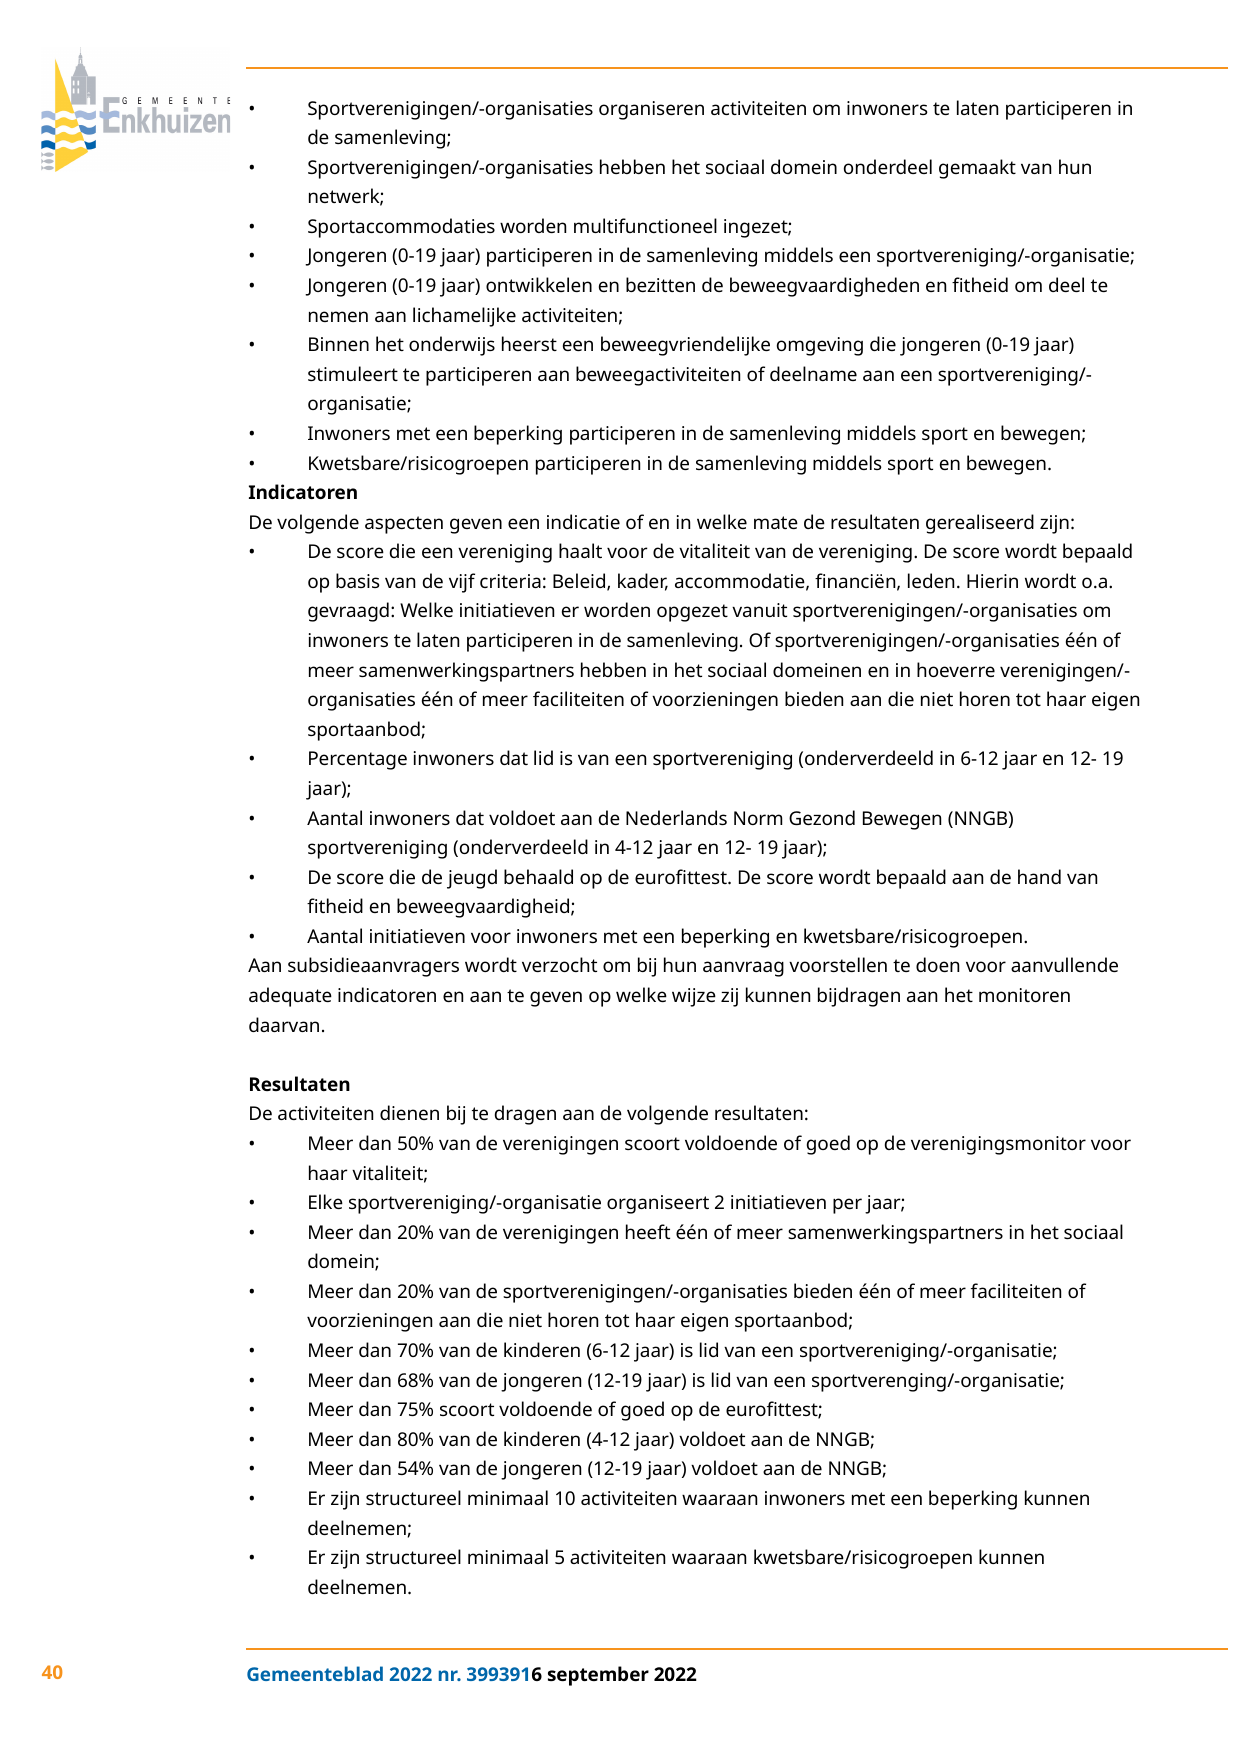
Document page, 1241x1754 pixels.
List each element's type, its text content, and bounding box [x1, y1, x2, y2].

list Aantal initiatieven voor inwoners met een beperking en kwetsbare/risicogroepen. [248, 923, 1152, 949]
list Meer dan 50% van de verenigingen scoort voldoende of goed op de verenigingsmonitor voor haar vitaliteit; [248, 1130, 1152, 1186]
list Aantal inwoners dat voldoet aan de Nederlands Norm Gezond Bewegen (NNGB) sportvereniging (onderverdeeld in 4-12 jaar en 12- 19 jaar); [248, 805, 1152, 860]
text Aan subsidieaanvragers wordt verzocht om bij hun aanvraag voorstellen te doen voor aanvullende adequate indicatoren en aan te geven op welke wijze zij kunnen bijdragen aan het monitoren daarvan. [248, 953, 1152, 1038]
list Sportverenigingen/-organisaties organiseren activiteiten om inwoners te laten participeren in de samenleving; [248, 95, 1152, 150]
text De activiteiten dienen bij te dragen aan de volgende resultaten: [248, 1101, 1152, 1126]
list Meer dan 75% scoort voldoende of goed op de eurofittest; [248, 1396, 1152, 1422]
text Resultaten [248, 1071, 1152, 1097]
list Sportverenigingen/-organisaties hebben het sociaal domein onderdeel gemaakt van hun netwerk; [248, 154, 1152, 209]
text De volgende aspecten geven een indicatie of en in welke mate de resultaten gerealiseerd zijn: [248, 509, 1152, 535]
list Jongeren (0-19 jaar) participeren in de samenleving middels een sportvereniging/-organisatie; [248, 243, 1152, 268]
list Kwetsbare/risicogroepen participeren in de samenleving middels sport en bewegen. [248, 450, 1152, 476]
list Meer dan 20% van de sportverenigingen/-organisaties bieden één of meer faciliteiten of voorzieningen aan die niet horen tot haar eigen sportaanbod; [248, 1278, 1152, 1333]
list Er zijn structureel minimaal 5 activiteiten waaraan kwetsbare/risicogroepen kunnen deelnemen. [248, 1544, 1152, 1600]
picture [41, 47, 231, 172]
list Binnen het onderwijs heerst een beweegvriendelijke omgeving die jongeren (0-19 jaar) stimuleert te participeren aan beweegactiviteiten of deelname aan een sportvereniging/-organisatie; [248, 331, 1152, 416]
list Meer dan 70% van de kinderen (6-12 jaar) is lid van een sportvereniging/-organisatie; [248, 1337, 1152, 1363]
list Elke sportvereniging/-organisatie organiseert 2 initiatieven per jaar; [248, 1189, 1152, 1215]
list Sportaccommodaties worden multifunctioneel ingezet; [248, 213, 1152, 239]
list Percentage inwoners dat lid is van een sportvereniging (onderverdeeld in 6-12 jaar en 12- 19 jaar); [248, 746, 1152, 801]
list Inwoners met een beperking participeren in de samenleving middels sport en bewegen; [248, 420, 1152, 446]
text Indicatoren [248, 479, 1152, 505]
list Er zijn structureel minimaal 10 activiteiten waaraan inwoners met een beperking kunnen deelnemen; [248, 1485, 1152, 1541]
list Meer dan 68% van de jongeren (12-19 jaar) is lid van een sportverenging/-organisatie; [248, 1367, 1152, 1393]
list Meer dan 54% van de jongeren (12-19 jaar) voldoet aan de NNGB; [248, 1456, 1152, 1481]
list Jongeren (0-19 jaar) ontwikkelen en bezitten de beweegvaardigheden en fitheid om deel te nemen aan lichamelijke activiteiten; [248, 272, 1152, 328]
list De score die de jeugd behaald op de eurofittest. De score wordt bepaald aan de hand van fitheid en beweegvaardigheid; [248, 864, 1152, 919]
list Meer dan 20% van de verenigingen heeft één of meer samenwerkingspartners in het sociaal domein; [248, 1219, 1152, 1274]
list De score die een vereniging haalt voor de vitaliteit van de vereniging. De score wordt bepaald op basis van de vijf criteria: Beleid, kader, accommodatie, financiën, leden. Hierin wordt o.a. gevraagd: Welke initiatieven er worden opgezet vanuit sportverenigingen/-organisaties om inwoners te laten participeren in de samenleving. Of sportverenigingen/-organisaties één of meer samenwerkingspartners hebben in het sociaal domeinen en in hoeverre verenigingen/-organisaties één of meer faciliteiten of voorzieningen bieden aan die niet horen tot haar eigen sportaanbod; [248, 538, 1152, 742]
list Meer dan 80% van de kinderen (4-12 jaar) voldoet aan de NNGB; [248, 1426, 1152, 1452]
